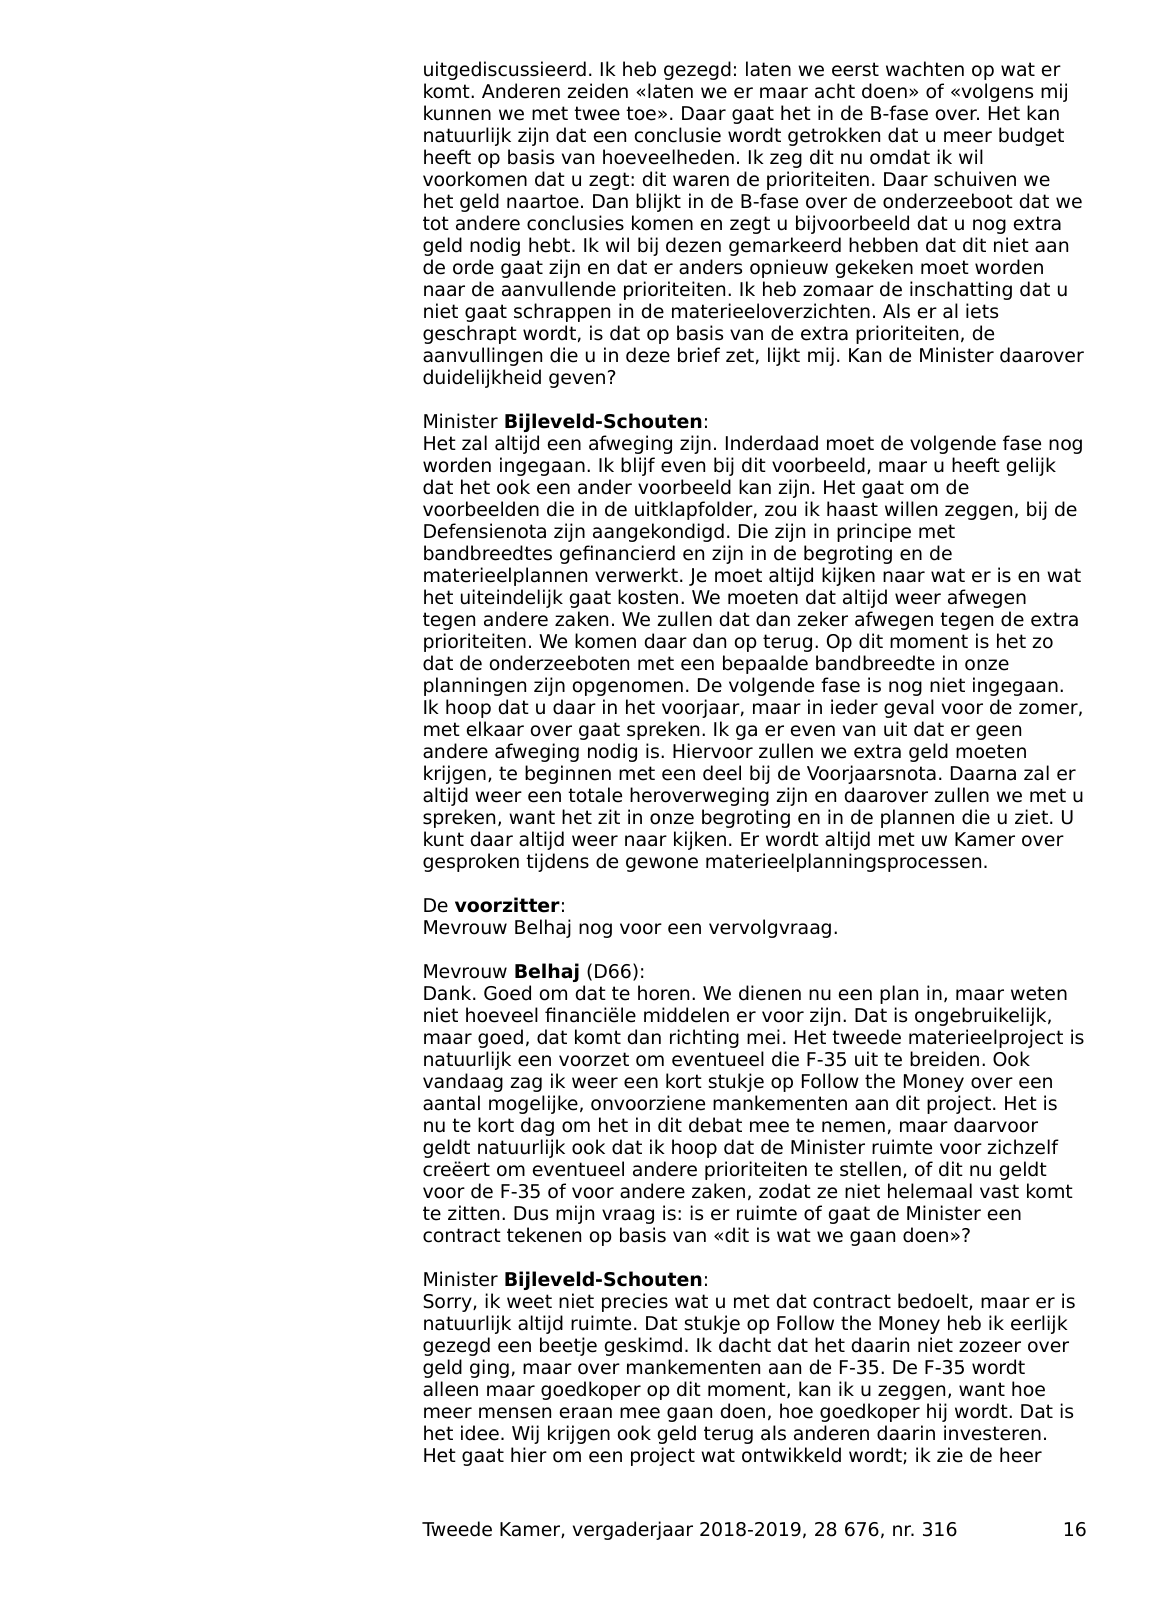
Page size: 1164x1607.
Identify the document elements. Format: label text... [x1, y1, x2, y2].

text Minister Bijleveld-Schouten: [422, 1269, 1087, 1291]
text uitgediscussieerd. Ik heb gezegd: laten we eerst wachten op wat er komt. Anderen zeiden «laten we er maar acht doen» of «volgens mij kunnen we met twee toe». Daar gaat het in de B-fase over. Het kan natuurlijk zijn dat een conclusie wordt getrokken dat u meer budget heeft op basis van hoeveelheden. Ik zeg dit nu omdat ik wil voorkomen dat u zegt: dit waren de prioriteiten. Daar schuiven we het geld naartoe. Dan blijkt in de B-fase over de onderzeeboot dat we tot andere conclusies komen en zegt u bijvoorbeeld dat u nog extra geld nodig hebt. Ik wil bij dezen gemarkeerd hebben dat dit niet aan de orde gaat zijn en dat er anders opnieuw gekeken moet worden naar de aanvullende prioriteiten. Ik heb zomaar de inschatting dat u niet gaat schrappen in de materieeloverzichten. Als er al iets geschrapt wordt, is dat op basis van de extra prioriteiten, de aanvullingen die u in deze brief zet, lijkt mij. Kan de Minister daarover duidelijkheid geven? [422, 59, 1087, 389]
text Minister Bijleveld-Schouten: [422, 411, 1087, 433]
text Sorry, ik weet niet precies wat u met dat contract bedoelt, maar er is natuurlijk altijd ruimte. Dat stukje op Follow the Money heb ik eerlijk gezegd een beetje geskimd. Ik dacht dat het daarin niet zozeer over geld ging, maar over mankementen aan de F-35. De F-35 wordt alleen maar goedkoper op dit moment, kan ik u zeggen, want hoe meer mensen eraan mee gaan doen, hoe goedkoper hij wordt. Dat is het idee. Wij krijgen ook geld terug als anderen daarin investeren. Het gaat hier om een project wat ontwikkeld wordt; ik zie de heer [422, 1291, 1087, 1467]
text Mevrouw Belhaj (D66): [422, 961, 1087, 983]
text Het zal altijd een afweging zijn. Inderdaad moet de volgende fase nog worden ingegaan. Ik blijf even bij dit voorbeeld, maar u heeft gelijk dat het ook een ander voorbeeld kan zijn. Het gaat om de voorbeelden die in de uitklapfolder, zou ik haast willen zeggen, bij de Defensienota zijn aangekondigd. Die zijn in principe met bandbreedtes gefinancierd en zijn in de begroting en de materieelplannen verwerkt. Je moet altijd kijken naar wat er is en wat het uiteindelijk gaat kosten. We moeten dat altijd weer afwegen tegen andere zaken. We zullen dat dan zeker afwegen tegen de extra prioriteiten. We komen daar dan op terug. Op dit moment is het zo dat de onderzeeboten met een bepaalde bandbreedte in onze planningen zijn opgenomen. De volgende fase is nog niet ingegaan. Ik hoop dat u daar in het voorjaar, maar in ieder geval voor de zomer, met elkaar over gaat spreken. Ik ga er even van uit dat er geen andere afweging nodig is. Hiervoor zullen we extra geld moeten krijgen, te beginnen met een deel bij de Voorjaarsnota. Daarna zal er altijd weer een totale heroverweging zijn en daarover zullen we met u spreken, want het zit in onze begroting en in de plannen die u ziet. U kunt daar altijd weer naar kijken. Er wordt altijd met uw Kamer over gesproken tijdens de gewone materieelplanningsprocessen. [422, 433, 1087, 872]
text De voorzitter: [422, 895, 1087, 917]
text Mevrouw Belhaj nog voor een vervolgvraag. [422, 917, 1087, 939]
text Dank. Goed om dat te horen. We dienen nu een plan in, maar weten niet hoeveel financiële middelen er voor zijn. Dat is ongebruikelijk, maar goed, dat komt dan richting mei. Het tweede materieelproject is natuurlijk een voorzet om eventueel die F-35 uit te breiden. Ook vandaag zag ik weer een kort stukje op Follow the Money over een aantal mogelijke, onvoorziene mankementen aan dit project. Het is nu te kort dag om het in dit debat mee te nemen, maar daarvoor geldt natuurlijk ook dat ik hoop dat de Minister ruimte voor zichzelf creëert om eventueel andere prioriteiten te stellen, of dit nu geldt voor de F-35 of voor andere zaken, zodat ze niet helemaal vast komt te zitten. Dus mijn vraag is: is er ruimte of gaat de Minister een contract tekenen op basis van «dit is wat we gaan doen»? [422, 983, 1087, 1247]
